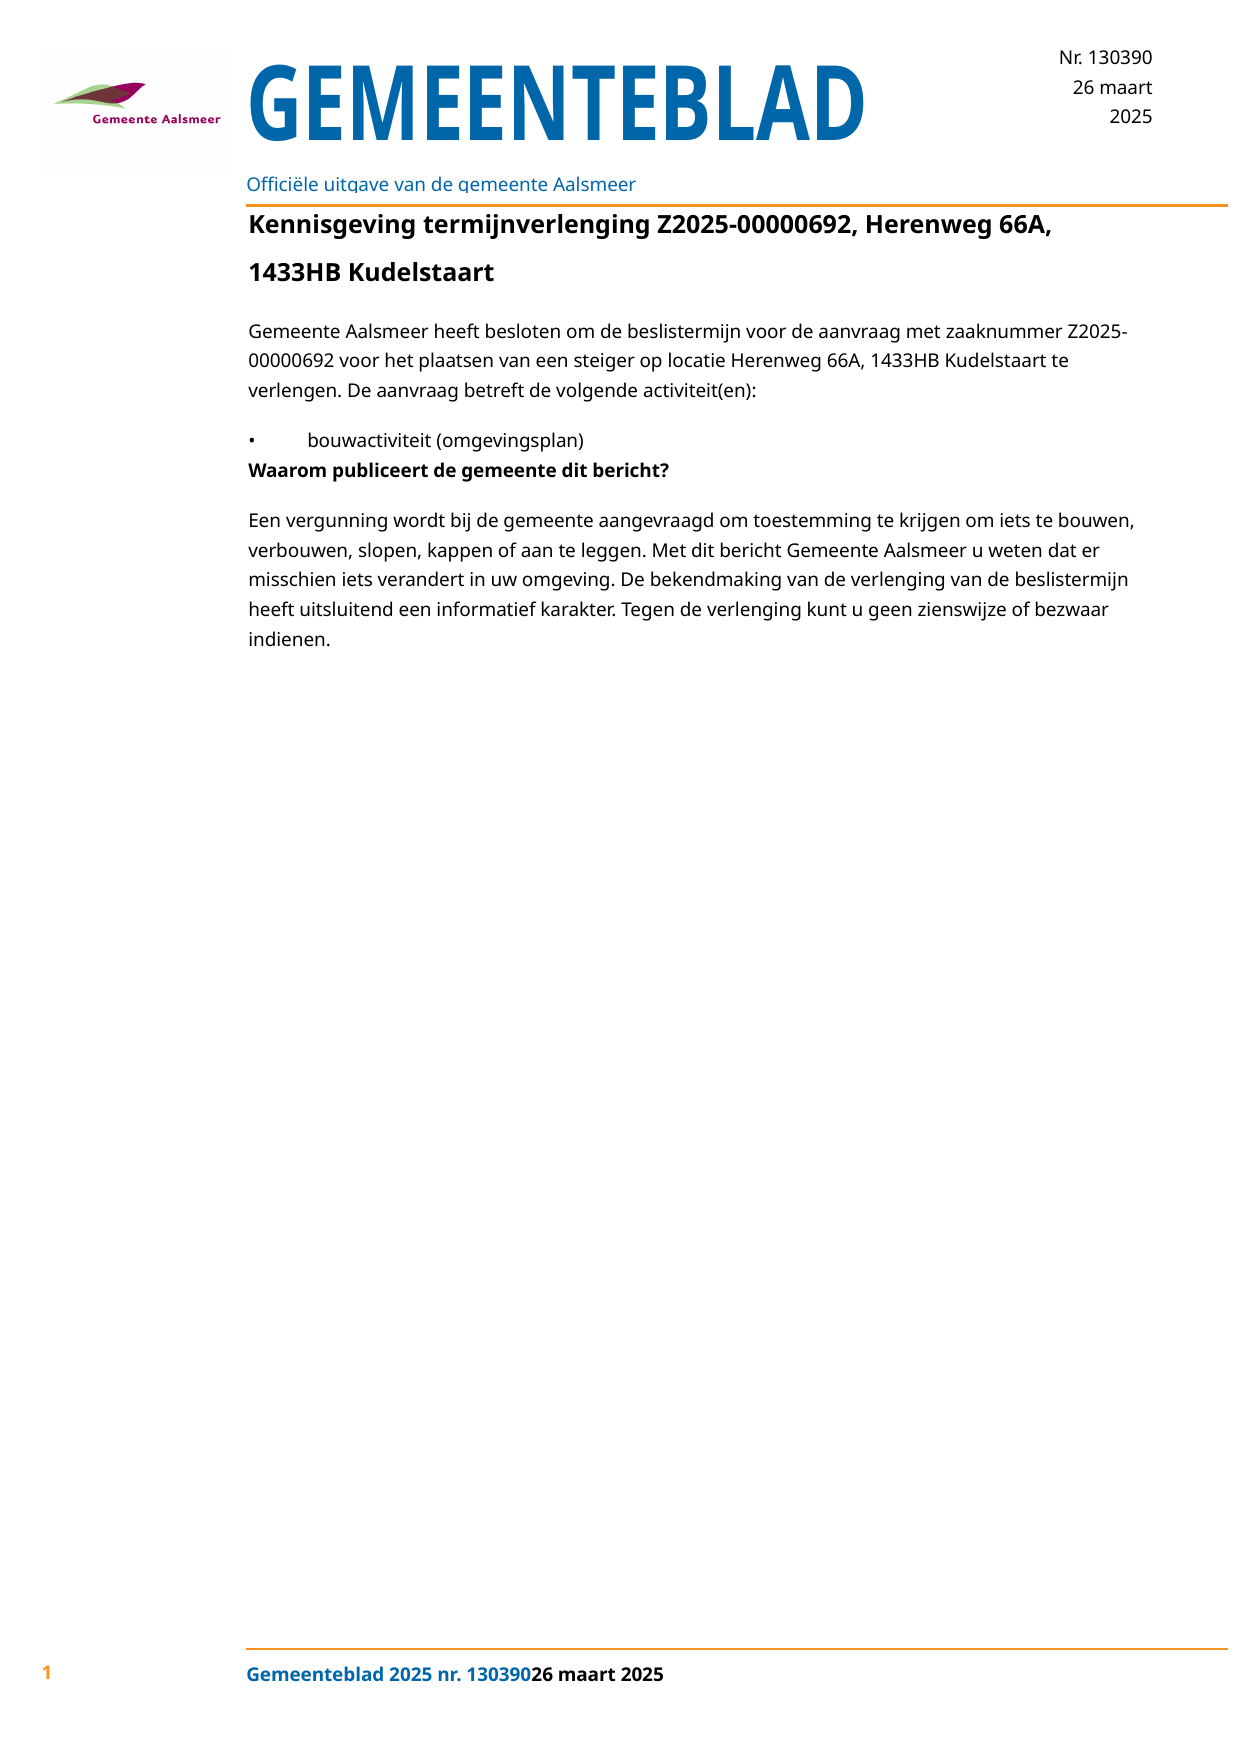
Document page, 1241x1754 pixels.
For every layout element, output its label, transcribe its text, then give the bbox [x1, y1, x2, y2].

list bouwactiviteit (omgevingsplan) [248, 427, 1152, 453]
text Kennisgeving termijnverlenging Z2025-00000692, Herenweg 66A, 1433HB Kudelstaart [248, 207, 1152, 288]
text Gemeente Aalsmeer heeft besloten om de beslistermijn voor de aanvraag met zaaknummer Z2025-00000692 voor het plaatsen van een steiger op locatie Herenweg 66A, 1433HB Kudelstaart te verlengen. De aanvraag betreft de volgende activiteit(en): [248, 318, 1152, 403]
picture [41, 47, 231, 172]
text Een vergunning wordt bij de gemeente aangevraagd om toestemming te krijgen om iets te bouwen, verbouwen, slopen, kappen of aan te leggen. Met dit bericht Gemeente Aalsmeer u weten dat er misschien iets verandert in uw omgeving. De bekendmaking van de verlenging van de beslistermijn heeft uitsluitend een informatief karakter. Tegen de verlenging kunt u geen zienswijze of bezwaar indienen. [248, 507, 1152, 652]
text Waarom publiceert de gemeente dit bericht? [248, 457, 1152, 483]
